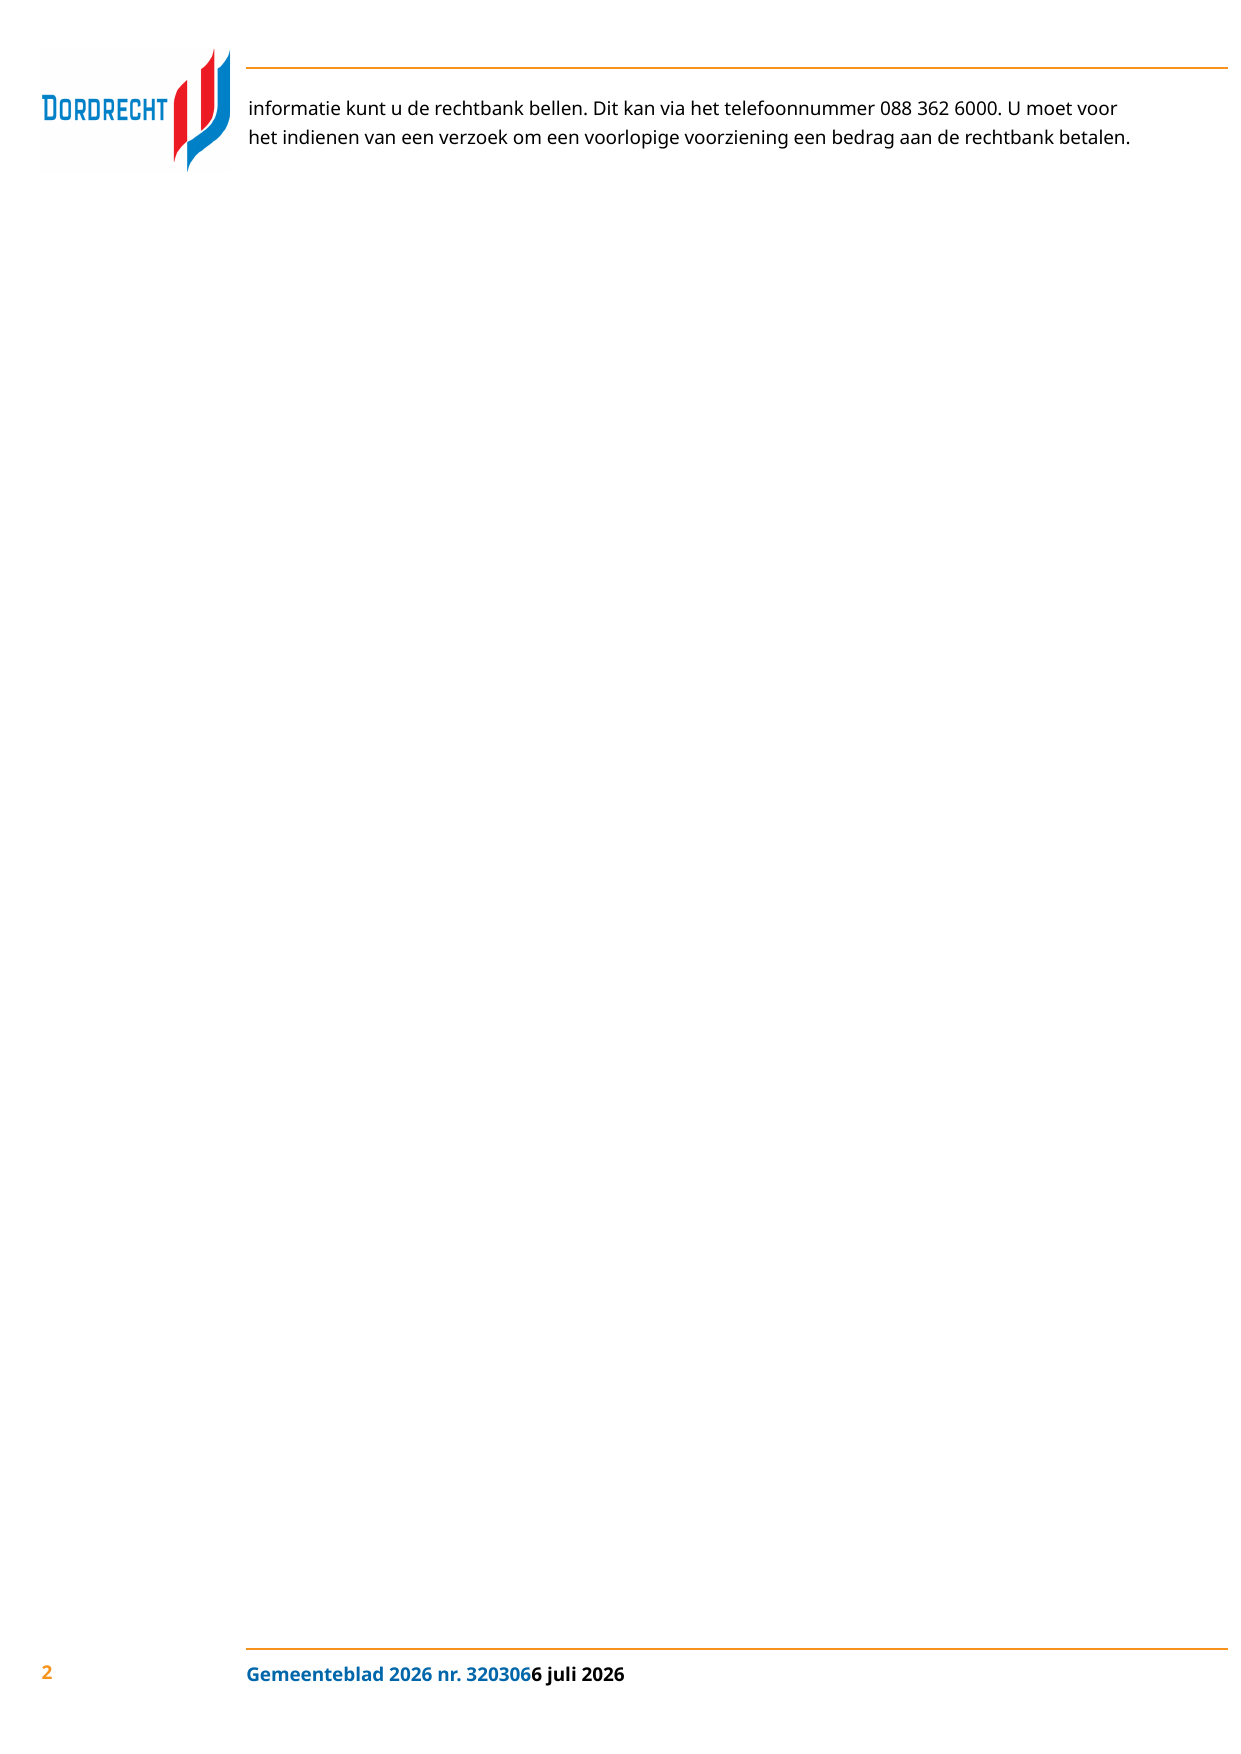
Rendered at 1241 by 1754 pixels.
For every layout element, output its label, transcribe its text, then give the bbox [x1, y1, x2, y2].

text informatie kunt u de rechtbank bellen. Dit kan via het telefoonnummer 088 362 6000. U moet voor het indienen van een verzoek om een voorlopige voorziening een bedrag aan de rechtbank betalen. [248, 95, 1152, 150]
picture [41, 47, 231, 172]
